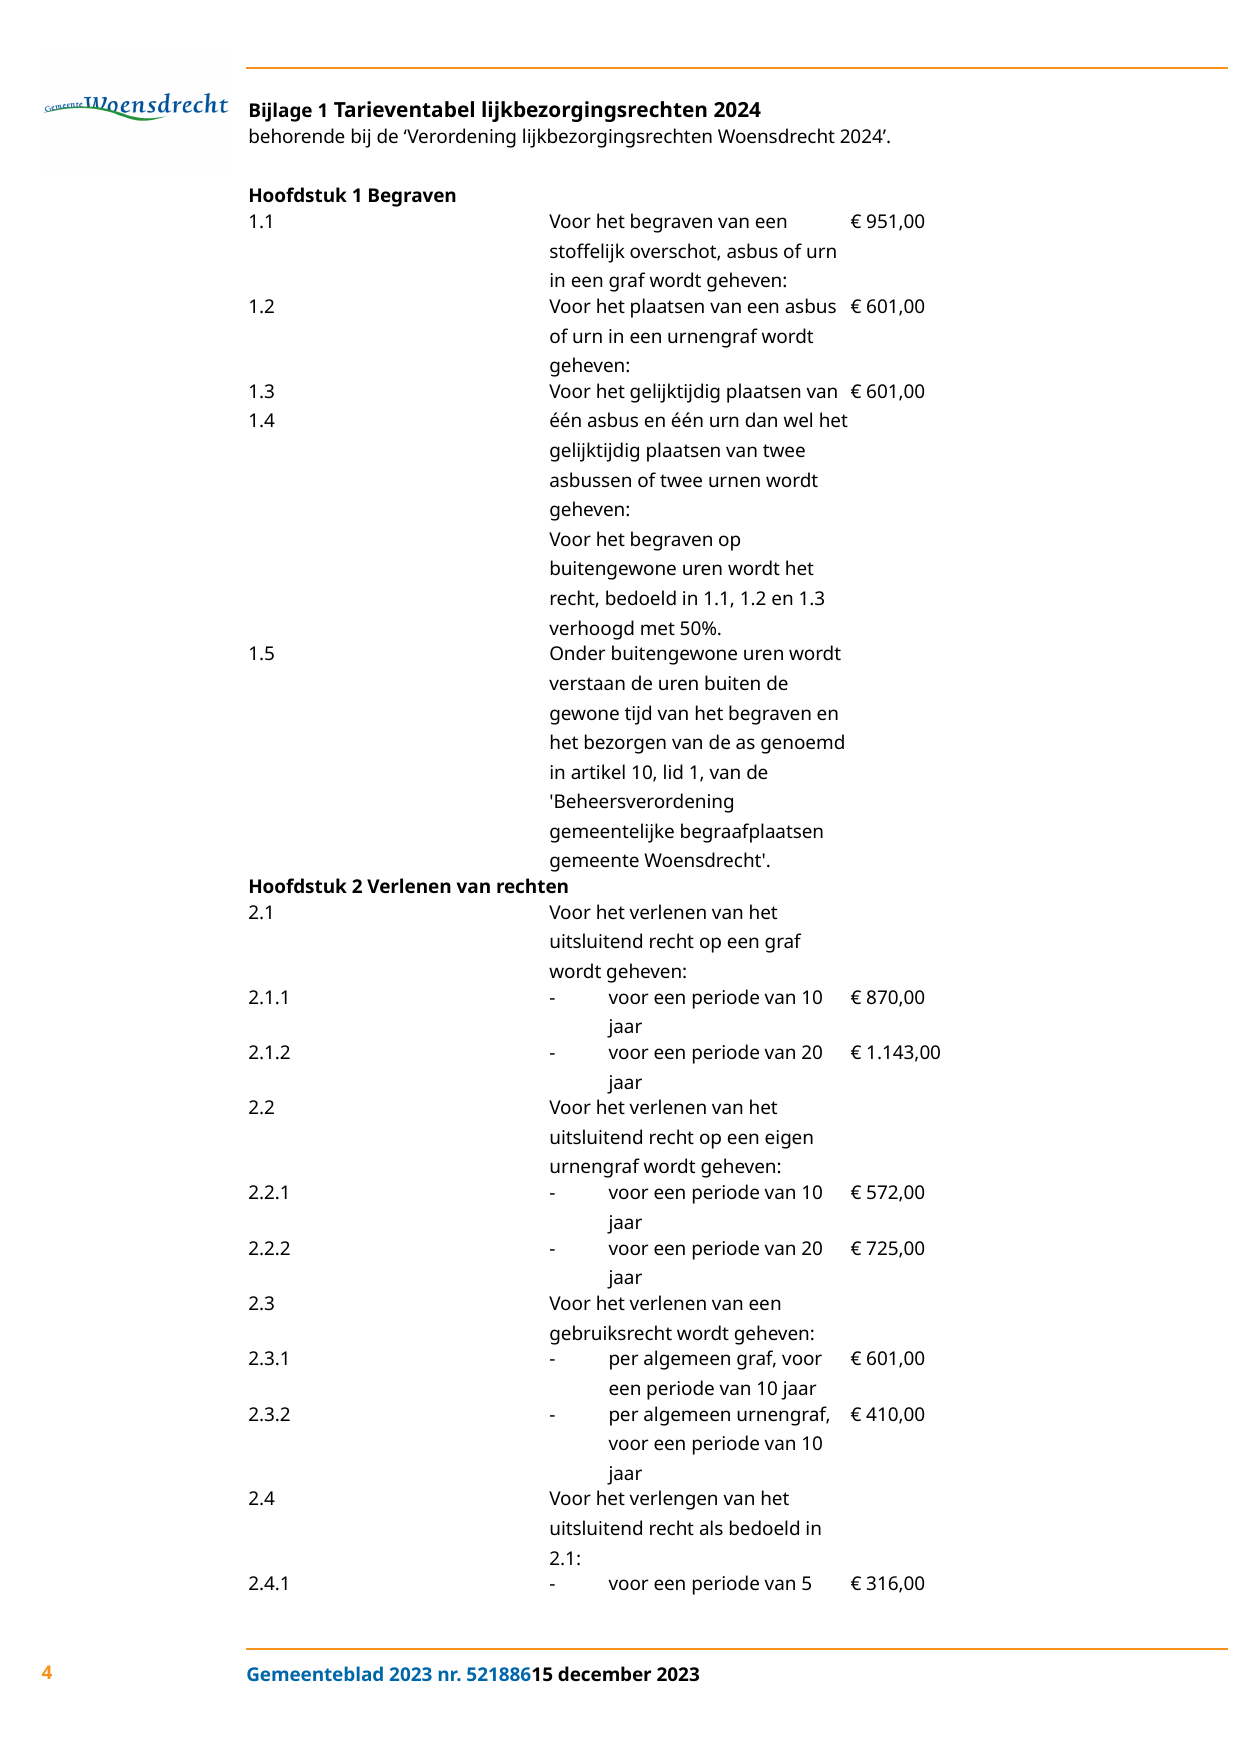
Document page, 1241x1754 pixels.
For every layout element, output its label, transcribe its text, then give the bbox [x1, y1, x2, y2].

table_cell 1.3 1.4 [248, 378, 549, 641]
table_cell € 601,00 [850, 1345, 1152, 1401]
table_cell 2.2 [248, 1095, 549, 1179]
table_cell € 601,00 [850, 378, 1152, 641]
table_cell € 725,00 [850, 1235, 1152, 1290]
table_header [850, 183, 1152, 208]
table_cell € 951,00 [850, 208, 1152, 293]
table_cell [850, 899, 1152, 984]
table_cell per algemeen urnengraf, voor een periode van 10 jaar [549, 1401, 850, 1486]
table_cell € 572,00 [850, 1180, 1152, 1235]
table_cell Voor het verlenen van het uitsluitend recht op een graf wordt geheven: [549, 899, 850, 984]
table_cell [850, 873, 1152, 899]
table_cell 2.3.2 [248, 1401, 549, 1486]
table_cell 2.4.1 [248, 1571, 549, 1596]
table_cell 1.5 [248, 641, 549, 873]
table_cell € 601,00 [850, 293, 1152, 378]
table_cell € 316,00 [850, 1571, 1152, 1596]
table_cell 2.1.1 [248, 984, 549, 1039]
table_cell Voor het verlenen van een gebruiksrecht wordt geheven: [549, 1290, 850, 1345]
table_cell Voor het plaatsen van een asbus of urn in een urnengraf wordt geheven: [549, 293, 850, 378]
table_cell € 1.143,00 [850, 1039, 1152, 1094]
table_header Hoofdstuk 1 Begraven [248, 183, 850, 208]
table_cell 1.2 [248, 293, 549, 378]
table_cell [850, 1095, 1152, 1179]
table_cell voor een periode van 20 jaar [549, 1235, 850, 1290]
table_cell € 410,00 [850, 1401, 1152, 1486]
table_cell Onder buitengewone uren wordt verstaan de uren buiten de gewone tijd van het begraven en het bezorgen van de as genoemd in artikel 10, lid 1, van de 'Beheersverordening gemeentelijke begraafplaatsen gemeente Woensdrecht'. [549, 641, 850, 873]
table_cell 2.3.1 [248, 1345, 549, 1401]
table_cell 1.1 [248, 208, 549, 293]
table_cell 2.1 [248, 899, 549, 984]
text Bijlage 1 Tarieventabel lijkbezorgingsrechten 2024 [248, 95, 1152, 123]
table_cell 2.4 [248, 1486, 549, 1571]
table_cell voor een periode van 10 jaar [549, 1180, 850, 1235]
table_cell Voor het begraven van een stoffelijk overschot, asbus of urn in een graf wordt geheven: [549, 208, 850, 293]
table_cell 2.2.1 [248, 1180, 549, 1235]
table_cell voor een periode van 20 jaar [549, 1039, 850, 1094]
table_cell [850, 1290, 1152, 1345]
table_cell [850, 641, 1152, 873]
table_cell voor een periode van 10 jaar [549, 984, 850, 1039]
table_cell 2.1.2 [248, 1039, 549, 1094]
table_cell € 870,00 [850, 984, 1152, 1039]
table_cell 2.2.2 [248, 1235, 549, 1290]
table_cell Voor het verlengen van het uitsluitend recht als bedoeld in 2.1: [549, 1486, 850, 1571]
table_cell [850, 1486, 1152, 1571]
picture [41, 47, 231, 172]
table_cell Voor het gelijktijdig plaatsen van één asbus en één urn dan wel het gelijktijdig plaatsen van twee asbussen of twee urnen wordt geheven: Voor het begraven op buitengewone uren wordt het recht, bedoeld in 1.1, 1.2 en 1.3 verhoogd met 50%. [549, 378, 850, 641]
table_cell Voor het verlenen van het uitsluitend recht op een eigen urnengraf wordt geheven: [549, 1095, 850, 1179]
text behorende bij de ‘Verordening lijkbezorgingsrechten Woensdrecht 2024’. [248, 123, 1152, 149]
table_cell 2.3 [248, 1290, 549, 1345]
table_cell Hoofdstuk 2 Verlenen van rechten [248, 873, 850, 899]
table_cell voor een periode van 5 [549, 1571, 850, 1596]
table_cell per algemeen graf, voor een periode van 10 jaar [549, 1345, 850, 1401]
